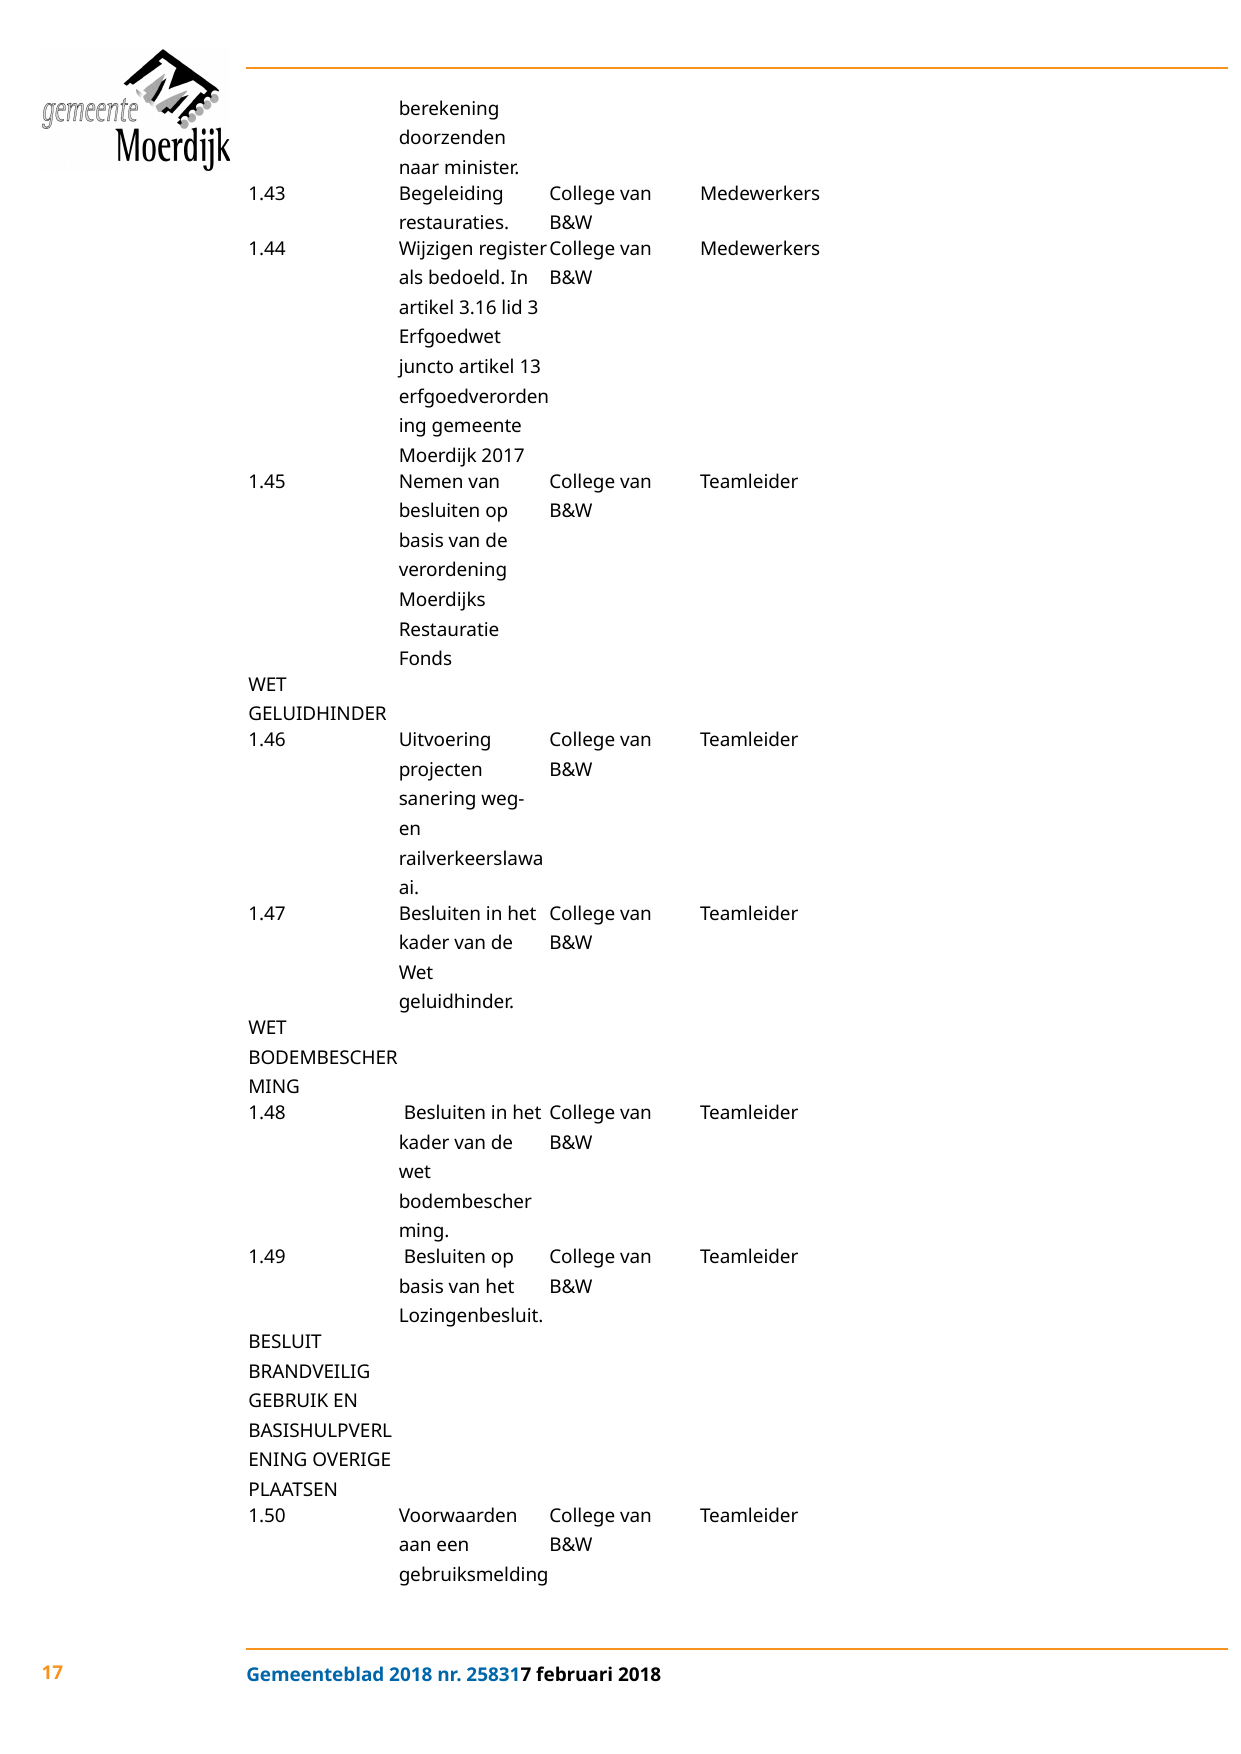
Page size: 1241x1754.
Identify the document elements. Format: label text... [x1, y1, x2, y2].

table_cell College van B&W [549, 235, 700, 468]
table_cell 1.46 [248, 726, 398, 900]
table_cell 1.44 [248, 235, 398, 468]
table_cell Voorwaarden aan een gebruiksmelding [399, 1502, 549, 1587]
table_cell [850, 1099, 1001, 1243]
table_cell College van B&W [549, 1502, 700, 1587]
table_cell College van B&W [549, 468, 700, 671]
table_cell 1.49 [248, 1244, 398, 1328]
table_cell [850, 468, 1001, 671]
table_cell Medewerkers [700, 180, 850, 235]
table_cell Besluiten in het kader van de wet bodembescherming. [399, 1099, 549, 1243]
table_cell [850, 1502, 1001, 1587]
table_cell [549, 95, 700, 180]
table_cell College van B&W [549, 900, 700, 1014]
table_cell Teamleider [700, 1099, 850, 1243]
table_cell Teamleider [700, 468, 850, 671]
table_cell Wijzigen register als bedoeld. In artikel 3.16 lid 3 Erfgoedwet juncto artikel 13 erfgoedverordening gemeente Moerdijk 2017 [399, 235, 549, 468]
table_cell College van B&W [549, 1099, 700, 1243]
table_cell Besluiten op basis van het Lozingenbesluit. [399, 1244, 549, 1328]
table_cell [850, 235, 1001, 468]
table_cell [850, 1244, 1001, 1328]
table_cell Medewerkers [700, 235, 850, 468]
table_cell 1.45 [248, 468, 398, 671]
table_cell [248, 95, 398, 180]
table_cell Nemen van besluiten op basis van de verordening Moerdijks Restauratie Fonds [399, 468, 549, 671]
table_cell 1.48 [248, 1099, 398, 1243]
table_cell 1.43 [248, 180, 398, 235]
table_cell Uitvoering projecten sanering weg- en railverkeerslawaai. [399, 726, 549, 900]
table_cell Besluiten in het kader van de Wet geluidhinder. [399, 900, 549, 1014]
table_cell Teamleider [700, 900, 850, 1014]
table_cell Teamleider [700, 1502, 850, 1587]
picture [41, 47, 231, 172]
table_cell 1.47 [248, 900, 398, 1014]
table_cell College van B&W [549, 1244, 700, 1328]
table_cell Teamleider [700, 726, 850, 900]
table_cell Begeleiding restauraties. [399, 180, 549, 235]
table_cell [850, 95, 1001, 180]
table_cell [850, 900, 1001, 1014]
table_cell berekening doorzenden naar minister. [399, 95, 549, 180]
table_cell WET GELUIDHINDER [248, 671, 398, 726]
table_cell BESLUIT BRANDVEILIG GEBRUIK EN BASISHULPVERLENING OVERIGE PLAATSEN [248, 1328, 398, 1502]
table_cell College van B&W [549, 726, 700, 900]
table_cell [700, 95, 850, 180]
table_cell College van B&W [549, 180, 700, 235]
table_cell Teamleider [700, 1244, 850, 1328]
table_cell [850, 180, 1001, 235]
table_cell [850, 726, 1001, 900]
table_cell WET BODEMBESCHERMING [248, 1015, 398, 1099]
table_cell 1.50 [248, 1502, 398, 1587]
